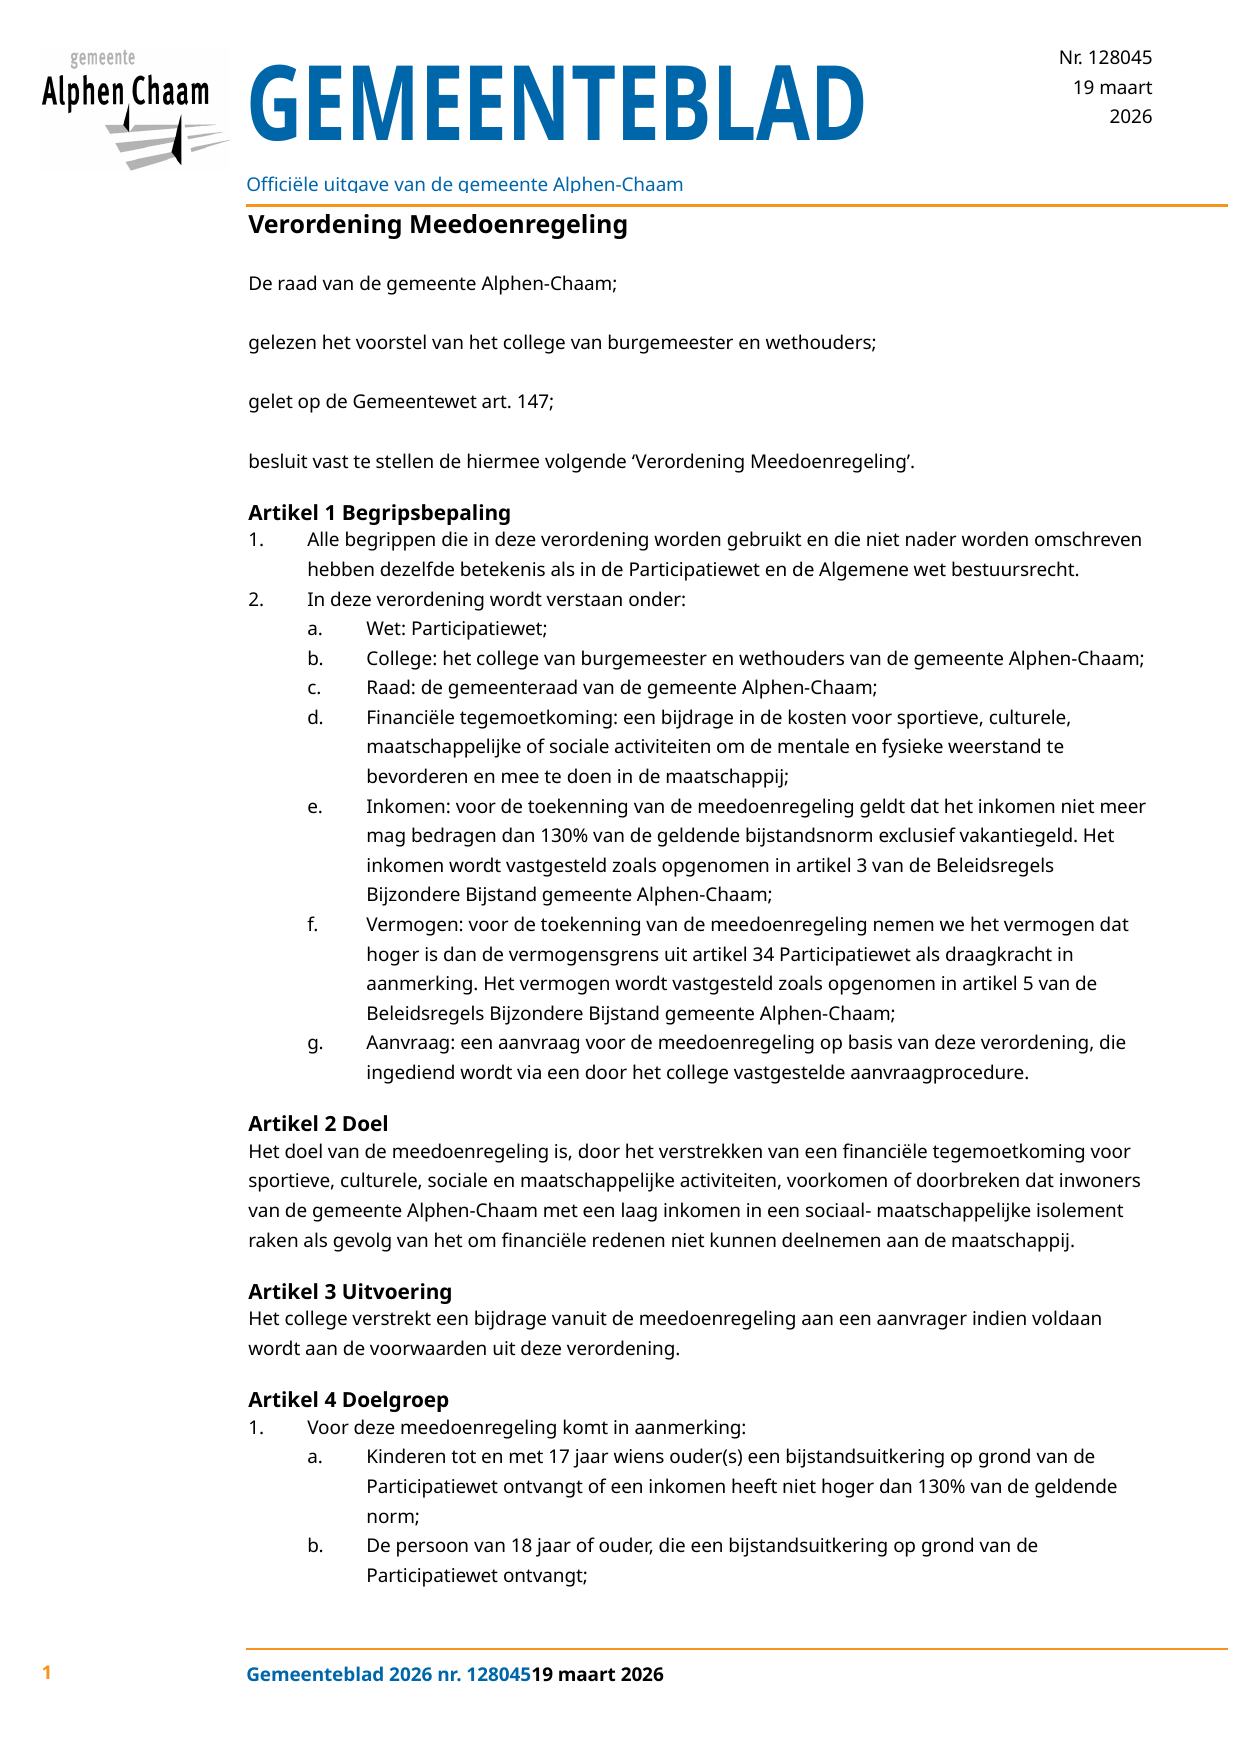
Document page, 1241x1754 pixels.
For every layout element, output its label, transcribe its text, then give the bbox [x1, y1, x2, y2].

list Voor deze meedoenregeling komt in aanmerking: [248, 1414, 1152, 1440]
text gelezen het voorstel van het college van burgemeester en wethouders; [248, 329, 1152, 355]
text Artikel 2 Doel [248, 1109, 1152, 1138]
list College: het college van burgemeester en wethouders van de gemeente Alphen-Chaam; [307, 645, 1152, 671]
text Het college verstrekt een bijdrage vanuit de meedoenregeling aan een aanvrager indien voldaan wordt aan de voorwaarden uit deze verordening. [248, 1306, 1152, 1361]
text besluit vast te stellen de hiermee volgende ‘Verordening Meedoenregeling’. [248, 448, 1152, 473]
text Artikel 4 Doelgroep [248, 1386, 1152, 1414]
list Alle begrippen die in deze verordening worden gebruikt en die niet nader worden omschreven hebben dezelfde betekenis als in de Participatiewet en de Algemene wet bestuursrecht. [248, 527, 1152, 582]
text Artikel 3 Uitvoering [248, 1277, 1152, 1306]
list Wet: Participatiewet; [307, 615, 1152, 641]
text De raad van de gemeente Alphen-Chaam; [248, 270, 1152, 296]
list Vermogen: voor de toekenning van de meedoenregeling nemen we het vermogen dat hoger is dan de vermogensgrens uit artikel 34 Participatiewet als draagkracht in aanmerking. Het vermogen wordt vastgesteld zoals opgenomen in artikel 5 van de Beleidsregels Bijzondere Bijstand gemeente Alphen-Chaam; [307, 911, 1152, 1026]
list Financiële tegemoetkoming: een bijdrage in de kosten voor sportieve, culturele, maatschappelijke of sociale activiteiten om de mentale en fysieke weerstand te bevorderen en mee te doen in de maatschappij; [307, 704, 1152, 789]
list De persoon van 18 jaar of ouder, die een bijstandsuitkering op grond van de Participatiewet ontvangt; [307, 1532, 1152, 1588]
text Verordening Meedoenregeling [248, 207, 1152, 241]
list In deze verordening wordt verstaan onder: [248, 586, 1152, 612]
text Het doel van de meedoenregeling is, door het verstrekken van een financiële tegemoetkoming voor sportieve, culturele, sociale en maatschappelijke activiteiten, voorkomen of doorbreken dat inwoners van de gemeente Alphen-Chaam met een laag inkomen in een sociaal- maatschappelijke isolement raken als gevolg van het om financiële redenen niet kunnen deelnemen aan de maatschappij. [248, 1138, 1152, 1252]
list Raad: de gemeenteraad van de gemeente Alphen-Chaam; [307, 674, 1152, 700]
picture [41, 47, 231, 172]
list Aanvraag: een aanvraag voor de meedoenregeling op basis van deze verordening, die ingediend wordt via een door het college vastgestelde aanvraagprocedure. [307, 1029, 1152, 1085]
list Kinderen tot en met 17 jaar wiens ouder(s) een bijstandsuitkering op grond van de Participatiewet ontvangt of een inkomen heeft niet hoger dan 130% van de geldende norm; [307, 1444, 1152, 1528]
list Inkomen: voor de toekenning van de meedoenregeling geldt dat het inkomen niet meer mag bedragen dan 130% van de geldende bijstandsnorm exclusief vakantiegeld. Het inkomen wordt vastgesteld zoals opgenomen in artikel 3 van de Beleidsregels Bijzondere Bijstand gemeente Alphen-Chaam; [307, 793, 1152, 907]
text gelet op de Gemeentewet art. 147; [248, 389, 1152, 414]
text Artikel 1 Begripsbepaling [248, 498, 1152, 527]
